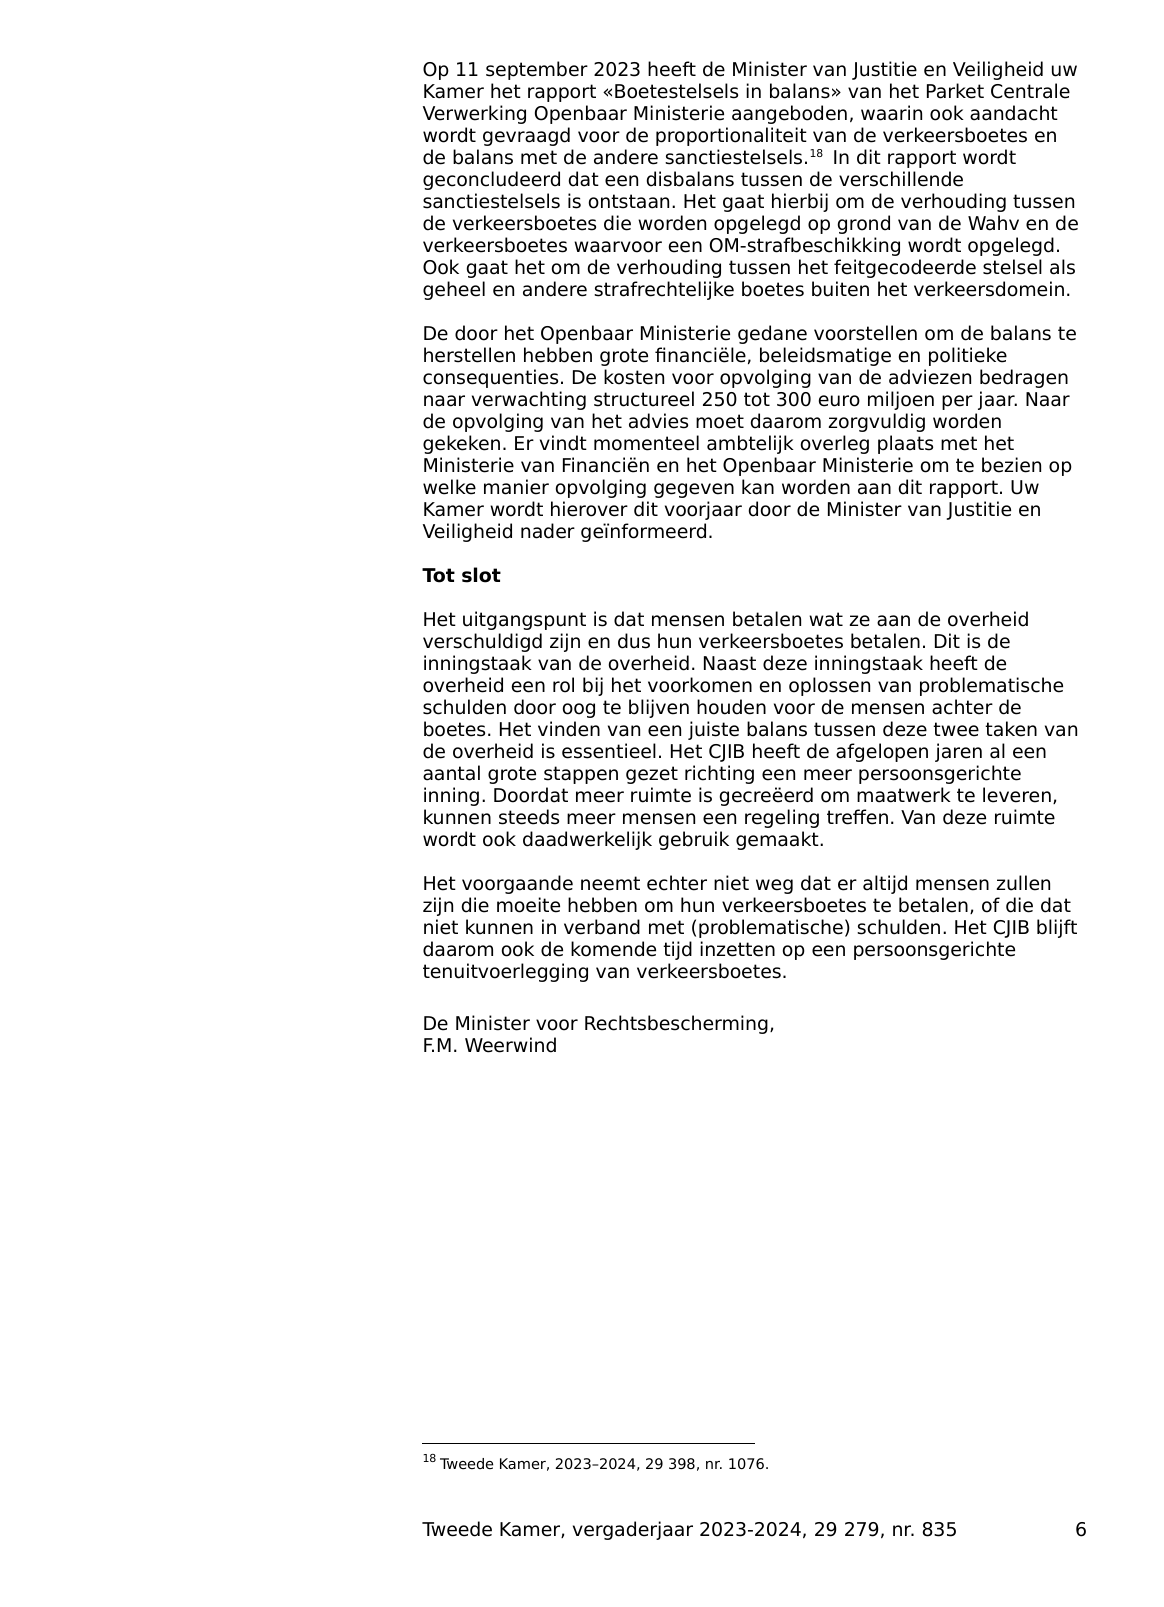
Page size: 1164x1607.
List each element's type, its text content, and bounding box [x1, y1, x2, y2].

text Het voorgaande neemt echter niet weg dat er altijd mensen zullen zijn die moeite hebben om hun verkeersboetes te betalen, of die dat niet kunnen in verband met (problematische) schulden. Het CJIB blijft daarom ook de komende tijd inzetten op een persoonsgerichte tenuitvoerlegging van verkeersboetes. [422, 873, 1087, 983]
subtitle Tot slot [422, 565, 1087, 587]
text Tweede Kamer, 2023–2024, 29 398, nr. 1076. [422, 1452, 1087, 1474]
text De Minister voor Rechtsbescherming, F.M. Weerwind [422, 1013, 1087, 1057]
text De door het Openbaar Ministerie gedane voorstellen om de balans te herstellen hebben grote financiële, beleidsmatige en politieke consequenties. De kosten voor opvolging van de adviezen bedragen naar verwachting structureel 250 tot 300 euro miljoen per jaar. Naar de opvolging van het advies moet daarom zorgvuldig worden gekeken. Er vindt momenteel ambtelijk overleg plaats met het Ministerie van Financiën en het Openbaar Ministerie om te bezien op welke manier opvolging gegeven kan worden aan dit rapport. Uw Kamer wordt hierover dit voorjaar door de Minister van Justitie en Veiligheid nader geïnformeerd. [422, 323, 1087, 543]
text Op 11 september 2023 heeft de Minister van Justitie en Veiligheid uw Kamer het rapport «Boetestelsels in balans» van het Parket Centrale Verwerking Openbaar Ministerie aangeboden, waarin ook aandacht wordt gevraagd voor de proportionaliteit van de verkeersboetes en de balans met de andere sanctiestelsels. In dit rapport wordt geconcludeerd dat een disbalans tussen de verschillende sanctiestelsels is ontstaan. Het gaat hierbij om de verhouding tussen de verkeersboetes die worden opgelegd op grond van de Wahv en de verkeersboetes waarvoor een OM-strafbeschikking wordt opgelegd. Ook gaat het om de verhouding tussen het feitgecodeerde stelsel als geheel en andere strafrechtelijke boetes buiten het verkeersdomein. [422, 59, 1087, 301]
text Het uitgangspunt is dat mensen betalen wat ze aan de overheid verschuldigd zijn en dus hun verkeersboetes betalen. Dit is de inningstaak van de overheid. Naast deze inningstaak heeft de overheid een rol bij het voorkomen en oplossen van problematische schulden door oog te blijven houden voor de mensen achter de boetes. Het vinden van een juiste balans tussen deze twee taken van de overheid is essentieel. Het CJIB heeft de afgelopen jaren al een aantal grote stappen gezet richting een meer persoonsgerichte inning. Doordat meer ruimte is gecreëerd om maatwerk te leveren, kunnen steeds meer mensen een regeling treffen. Van deze ruimte wordt ook daadwerkelijk gebruik gemaakt. [422, 609, 1087, 851]
